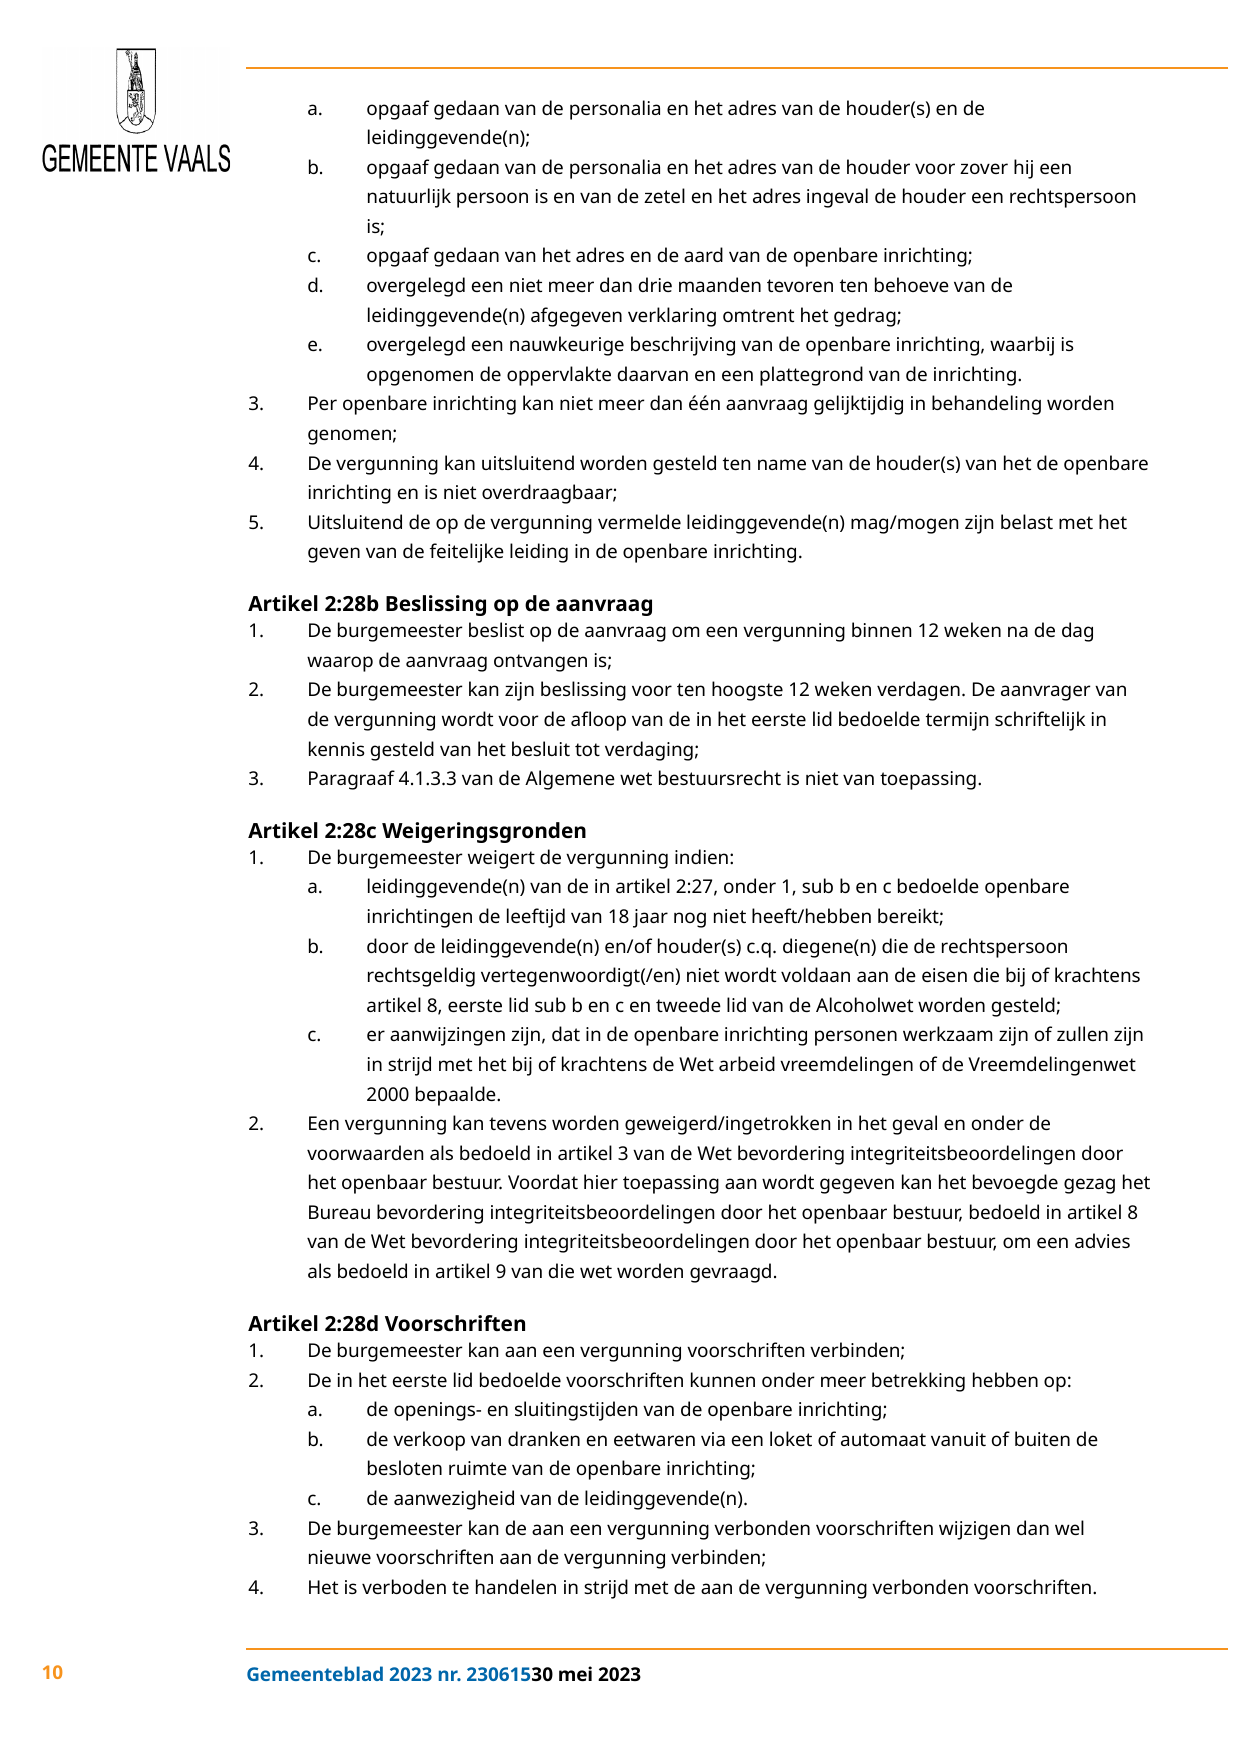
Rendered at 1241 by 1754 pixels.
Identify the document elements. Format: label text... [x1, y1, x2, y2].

list opgaaf gedaan van de personalia en het adres van de houder(s) en de leidinggevende(n); [307, 95, 1152, 150]
text Artikel 2:28d Voorschriften [248, 1309, 1152, 1337]
list er aanwijzingen zijn, dat in de openbare inrichting personen werkzaam zijn of zullen zijn in strijd met het bij of krachtens de Wet arbeid vreemdelingen of de Vreemdelingenwet 2000 bepaalde. [307, 1022, 1152, 1107]
list opgaaf gedaan van de personalia en het adres van de houder voor zover hij een natuurlijk persoon is en van de zetel en het adres ingeval de houder een rechtspersoon is; [307, 154, 1152, 239]
list overgelegd een nauwkeurige beschrijving van de openbare inrichting, waarbij is opgenomen de oppervlakte daarvan en een plattegrond van de inrichting. [307, 331, 1152, 387]
list De burgemeester kan zijn beslissing voor ten hoogste 12 weken verdagen. De aanvrager van de vergunning wordt voor de afloop van de in het eerste lid bedoelde termijn schriftelijk in kennis gesteld van het besluit tot verdaging; [248, 677, 1152, 761]
list de verkoop van dranken en eetwaren via een loket of automaat vanuit of buiten de besloten ruimte van de openbare inrichting; [307, 1426, 1152, 1481]
list opgaaf gedaan van het adres en de aard van de openbare inrichting; [307, 243, 1152, 268]
list De burgemeester kan de aan een vergunning verbonden voorschriften wijzigen dan wel nieuwe voorschriften aan de vergunning verbinden; [248, 1515, 1152, 1570]
list Een vergunning kan tevens worden geweigerd/ingetrokken in het geval en onder de voorwaarden als bedoeld in artikel 3 van de Wet bevordering integriteitsbeoordelingen door het openbaar bestuur. Voordat hier toepassing aan wordt gegeven kan het bevoegde gezag het Bureau bevordering integriteitsbeoordelingen door het openbaar bestuur, bedoeld in artikel 8 van de Wet bevordering integriteitsbeoordelingen door het openbaar bestuur, om een advies als bedoeld in artikel 9 van die wet worden gevraagd. [248, 1110, 1152, 1284]
list De burgemeester weigert de vergunning indien: [248, 844, 1152, 870]
list De burgemeester beslist op de aanvraag om een vergunning binnen 12 weken na de dag waarop de aanvraag ontvangen is; [248, 617, 1152, 673]
list De in het eerste lid bedoelde voorschriften kunnen onder meer betrekking hebben op: [248, 1367, 1152, 1392]
list leidinggevende(n) van de in artikel 2:27, onder 1, sub b en c bedoelde openbare inrichtingen de leeftijd van 18 jaar nog niet heeft/hebben bereikt; [307, 874, 1152, 929]
list de aanwezigheid van de leidinggevende(n). [307, 1485, 1152, 1511]
text Artikel 2:28c Weigeringsgronden [248, 816, 1152, 844]
list De vergunning kan uitsluitend worden gesteld ten name van de houder(s) van het de openbare inrichting en is niet overdraagbaar; [248, 450, 1152, 505]
list overgelegd een niet meer dan drie maanden tevoren ten behoeve van de leidinggevende(n) afgegeven verklaring omtrent het gedrag; [307, 272, 1152, 328]
list Per openbare inrichting kan niet meer dan één aanvraag gelijktijdig in behandeling worden genomen; [248, 391, 1152, 446]
picture [41, 47, 231, 172]
list De burgemeester kan aan een vergunning voorschriften verbinden; [248, 1337, 1152, 1363]
text Artikel 2:28b Beslissing op de aanvraag [248, 589, 1152, 617]
list Uitsluitend de op de vergunning vermelde leidinggevende(n) mag/mogen zijn belast met het geven van de feitelijke leiding in de openbare inrichting. [248, 509, 1152, 564]
list Het is verboden te handelen in strijd met de aan de vergunning verbonden voorschriften. [248, 1574, 1152, 1599]
list Paragraaf 4.1.3.3 van de Algemene wet bestuursrecht is niet van toepassing. [248, 765, 1152, 791]
list de openings- en sluitingstijden van de openbare inrichting; [307, 1396, 1152, 1422]
list door de leidinggevende(n) en/of houder(s) c.q. diegene(n) die de rechtspersoon rechtsgeldig vertegenwoordigt(/en) niet wordt voldaan aan de eisen die bij of krachtens artikel 8, eerste lid sub b en c en tweede lid van de Alcoholwet worden gesteld; [307, 933, 1152, 1018]
